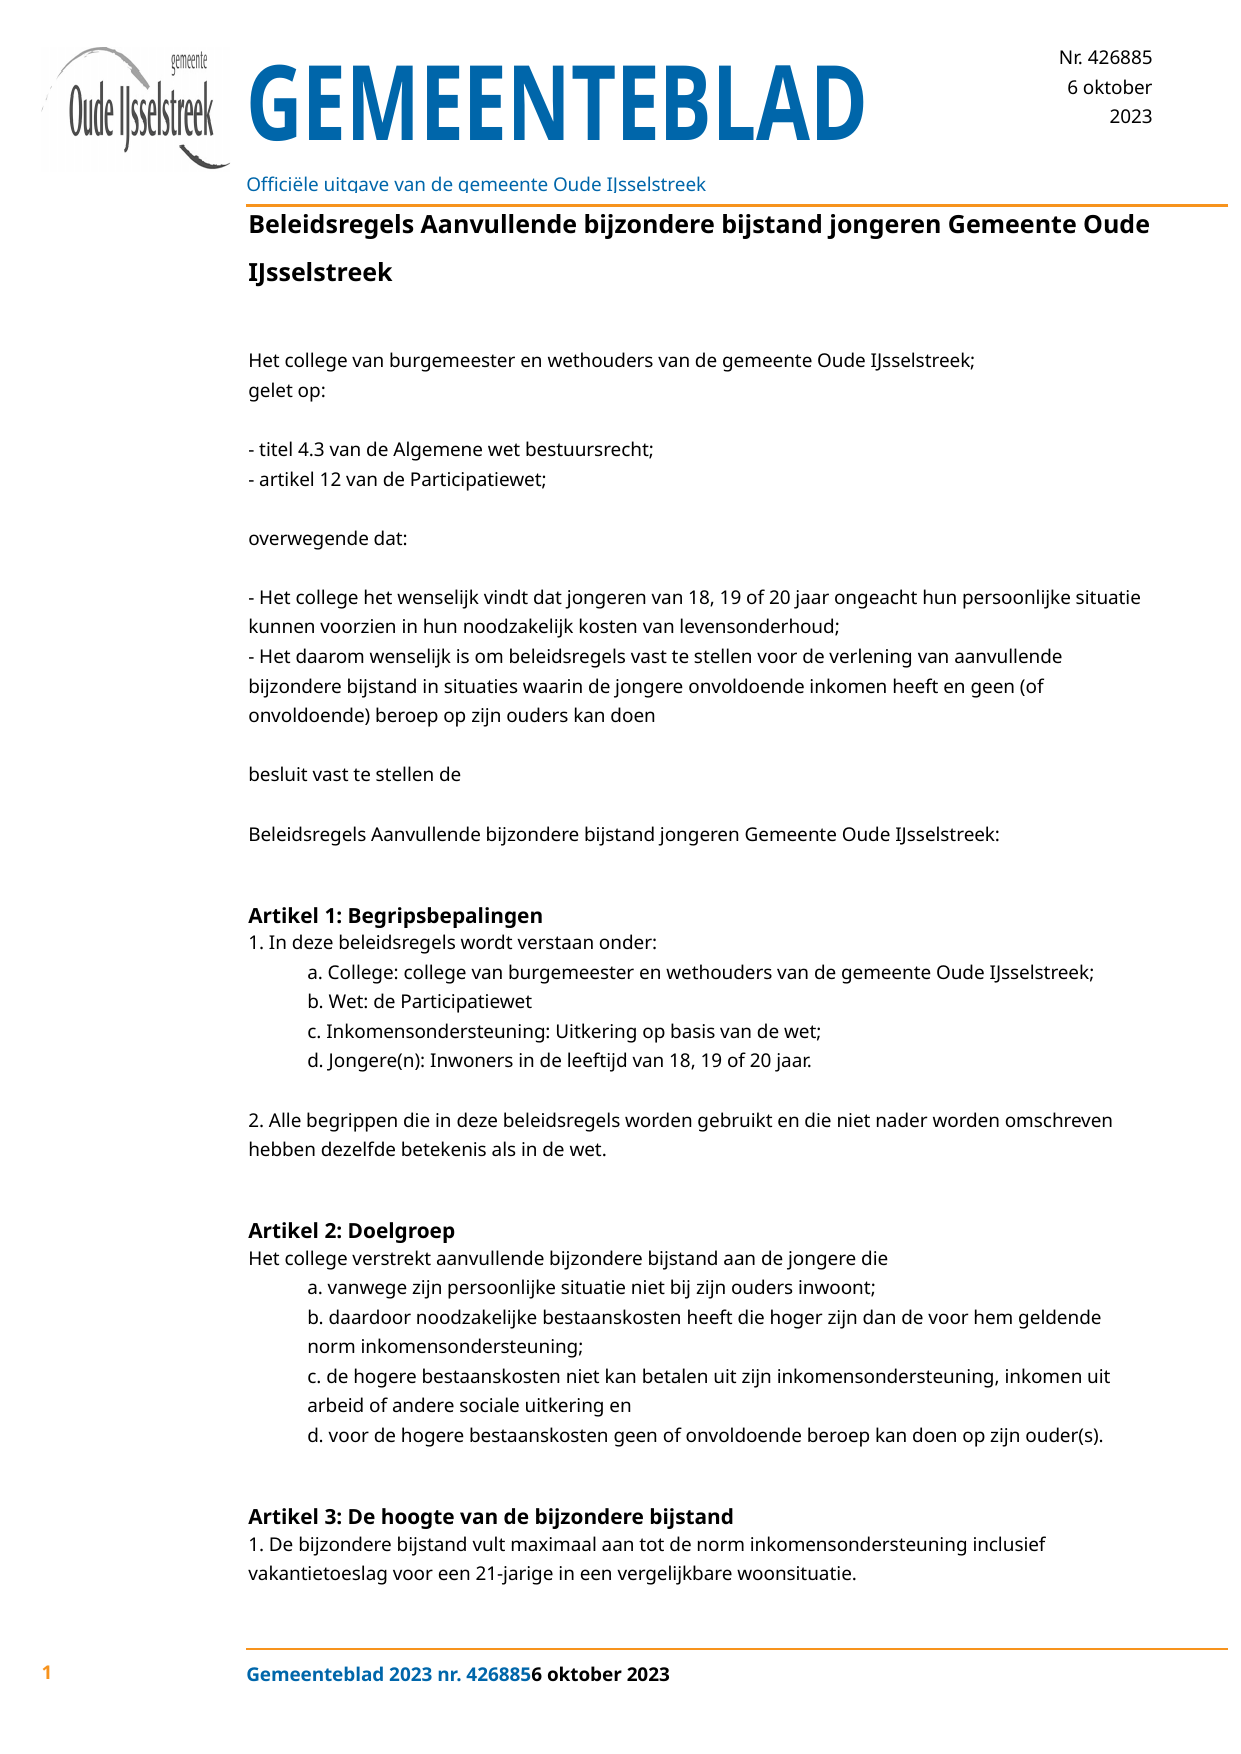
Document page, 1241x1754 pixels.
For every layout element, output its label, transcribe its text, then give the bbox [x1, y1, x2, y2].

list c. de hogere bestaanskosten niet kan betalen uit zijn inkomensondersteuning, inkomen uit arbeid of andere sociale uitkering en [248, 1363, 1152, 1418]
text gelet op: [248, 377, 1152, 403]
text Artikel 3: De hoogte van de bijzondere bijstand [248, 1502, 1152, 1531]
text 2. Alle begrippen die in deze beleidsregels worden gebruikt en die niet nader worden omschreven hebben dezelfde betekenis als in de wet. [248, 1107, 1152, 1162]
text besluit vast te stellen de [248, 762, 1152, 787]
text 1. In deze beleidsregels wordt verstaan onder: [248, 929, 1152, 955]
text Beleidsregels Aanvullende bijzondere bijstand jongeren Gemeente Oude IJsselstreek: [248, 821, 1152, 847]
list b. daardoor noodzakelijke bestaanskosten heeft die hoger zijn dan de voor hem geldende norm inkomensondersteuning; [248, 1304, 1152, 1359]
text - titel 4.3 van de Algemene wet bestuursrecht; [248, 436, 1152, 462]
text Het college van burgemeester en wethouders van de gemeente Oude IJsselstreek; [248, 347, 1152, 373]
text Het college verstrekt aanvullende bijzondere bijstand aan de jongere die [248, 1245, 1152, 1271]
list c. Inkomensondersteuning: Uitkering op basis van de wet; [248, 1018, 1152, 1044]
list a. College: college van burgemeester en wethouders van de gemeente Oude IJsselstreek; [248, 959, 1152, 984]
text Artikel 1: Begripsbepalingen [248, 901, 1152, 929]
text - Het college het wenselijk vindt dat jongeren van 18, 19 of 20 jaar ongeacht hun persoonlijke situatie kunnen voorzien in hun noodzakelijk kosten van levensonderhoud; [248, 584, 1152, 639]
list d. voor de hogere bestaanskosten geen of onvoldoende beroep kan doen op zijn ouder(s). [248, 1422, 1152, 1448]
text Beleidsregels Aanvullende bijzondere bijstand jongeren Gemeente Oude IJsselstreek [248, 207, 1152, 288]
text overwegende dat: [248, 525, 1152, 551]
text - artikel 12 van de Participatiewet; [248, 466, 1152, 492]
picture [41, 47, 231, 172]
list a. vanwege zijn persoonlijke situatie niet bij zijn ouders inwoont; [248, 1274, 1152, 1300]
text - Het daarom wenselijk is om beleidsregels vast te stellen voor de verlening van aanvullende bijzondere bijstand in situaties waarin de jongere onvoldoende inkomen heeft en geen (of onvoldoende) beroep op zijn ouders kan doen [248, 643, 1152, 728]
list b. Wet: de Participatiewet [248, 988, 1152, 1014]
text 1. De bijzondere bijstand vult maximaal aan tot de norm inkomensondersteuning inclusief vakantietoeslag voor een 21-jarige in een vergelijkbare woonsituatie. [248, 1531, 1152, 1586]
text Artikel 2: Doelgroep [248, 1216, 1152, 1245]
list d. Jongere(n): Inwoners in de leeftijd van 18, 19 of 20 jaar. [248, 1048, 1152, 1073]
